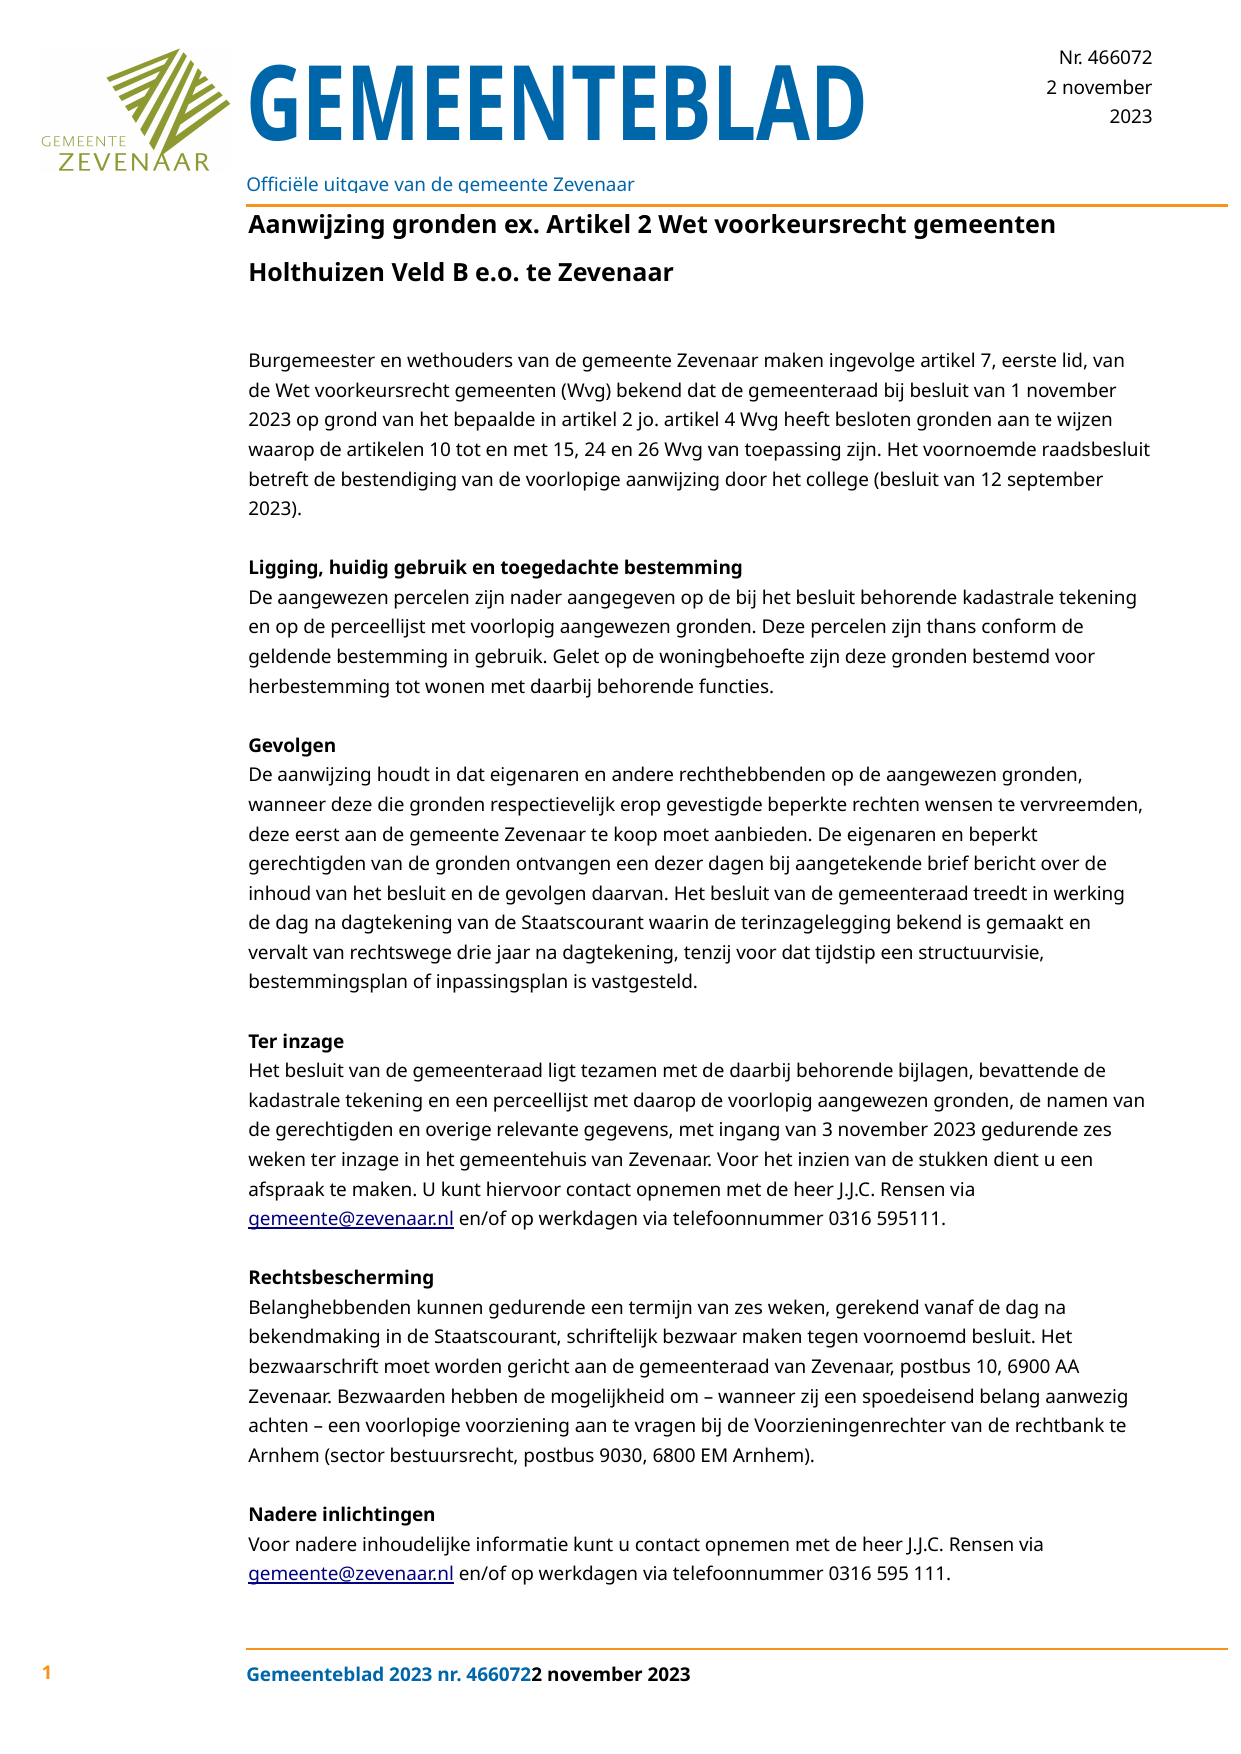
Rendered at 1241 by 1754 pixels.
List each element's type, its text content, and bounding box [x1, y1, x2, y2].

text De aangewezen percelen zijn nader aangegeven op de bij het besluit behorende kadastrale tekening en op de perceellijst met voorlopig aangewezen gronden. Deze percelen zijn thans conform de geldende bestemming in gebruik. Gelet op de woningbehoefte zijn deze gronden bestemd voor herbestemming tot wonen met daarbij behorende functies. [248, 584, 1152, 699]
text Rechtsbescherming [248, 1264, 1152, 1290]
text Ligging, huidig gebruik en toegedachte bestemming [248, 554, 1152, 580]
text Nadere inlichtingen [248, 1501, 1152, 1527]
text Voor nadere inhoudelijke informatie kunt u contact opnemen met de heer J.J.C. Rensen via gemeente@zevenaar.nl en/of op werkdagen via telefoonnummer 0316 595 111. [248, 1531, 1152, 1586]
text Belanghebbenden kunnen gedurende een termijn van zes weken, gerekend vanaf de dag na bekendmaking in de Staatscourant, schriftelijk bezwaar maken tegen voornoemd besluit. Het bezwaarschrift moet worden gericht aan de gemeenteraad van Zevenaar, postbus 10, 6900 AA Zevenaar. Bezwaarden hebben de mogelijkheid om – wanneer zij een spoedeisend belang aanwezig achten – een voorlopige voorziening aan te vragen bij de Voorzieningenrechter van de rechtbank te Arnhem (sector bestuursrecht, postbus 9030, 6800 EM Arnhem). [248, 1294, 1152, 1468]
text De aanwijzing houdt in dat eigenaren en andere rechthebbenden op de aangewezen gronden, wanneer deze die gronden respectievelijk erop gevestigde beperkte rechten wensen te vervreemden, deze eerst aan de gemeente Zevenaar te koop moet aanbieden. De eigenaren en beperkt gerechtigden van de gronden ontvangen een dezer dagen bij aangetekende brief bericht over de inhoud van het besluit en de gevolgen daarvan. Het besluit van de gemeenteraad treedt in werking de dag na dagtekening van de Staatscourant waarin de terinzagelegging bekend is gemaakt en vervalt van rechtswege drie jaar na dagtekening, tenzij voor dat tijdstip een structuurvisie, bestemmingsplan of inpassingsplan is vastgesteld. [248, 762, 1152, 994]
picture [41, 47, 231, 172]
text Gevolgen [248, 732, 1152, 758]
text Het besluit van de gemeenteraad ligt tezamen met de daarbij behorende bijlagen, bevattende de kadastrale tekening en een perceellijst met daarop de voorlopig aangewezen gronden, de namen van de gerechtigden en overige relevante gegevens, met ingang van 3 november 2023 gedurende zes weken ter inzage in het gemeentehuis van Zevenaar. Voor het inzien van de stukken dient u een afspraak te maken. U kunt hiervoor contact opnemen met de heer J.J.C. Rensen via gemeente@zevenaar.nl en/of op werkdagen via telefoonnummer 0316 595111. [248, 1057, 1152, 1231]
text Burgemeester en wethouders van de gemeente Zevenaar maken ingevolge artikel 7, eerste lid, van de Wet voorkeursrecht gemeenten (Wvg) bekend dat de gemeenteraad bij besluit van 1 november 2023 op grond van het bepaalde in artikel 2 jo. artikel 4 Wvg heeft besloten gronden aan te wijzen waarop de artikelen 10 tot en met 15, 24 en 26 Wvg van toepassing zijn. Het voornoemde raadsbesluit betreft de bestendiging van de voorlopige aanwijzing door het college (besluit van 12 september 2023). [248, 347, 1152, 521]
text Ter inzage [248, 1028, 1152, 1054]
text Aanwijzing gronden ex. Artikel 2 Wet voorkeursrecht gemeenten Holthuizen Veld B e.o. te Zevenaar [248, 207, 1152, 288]
